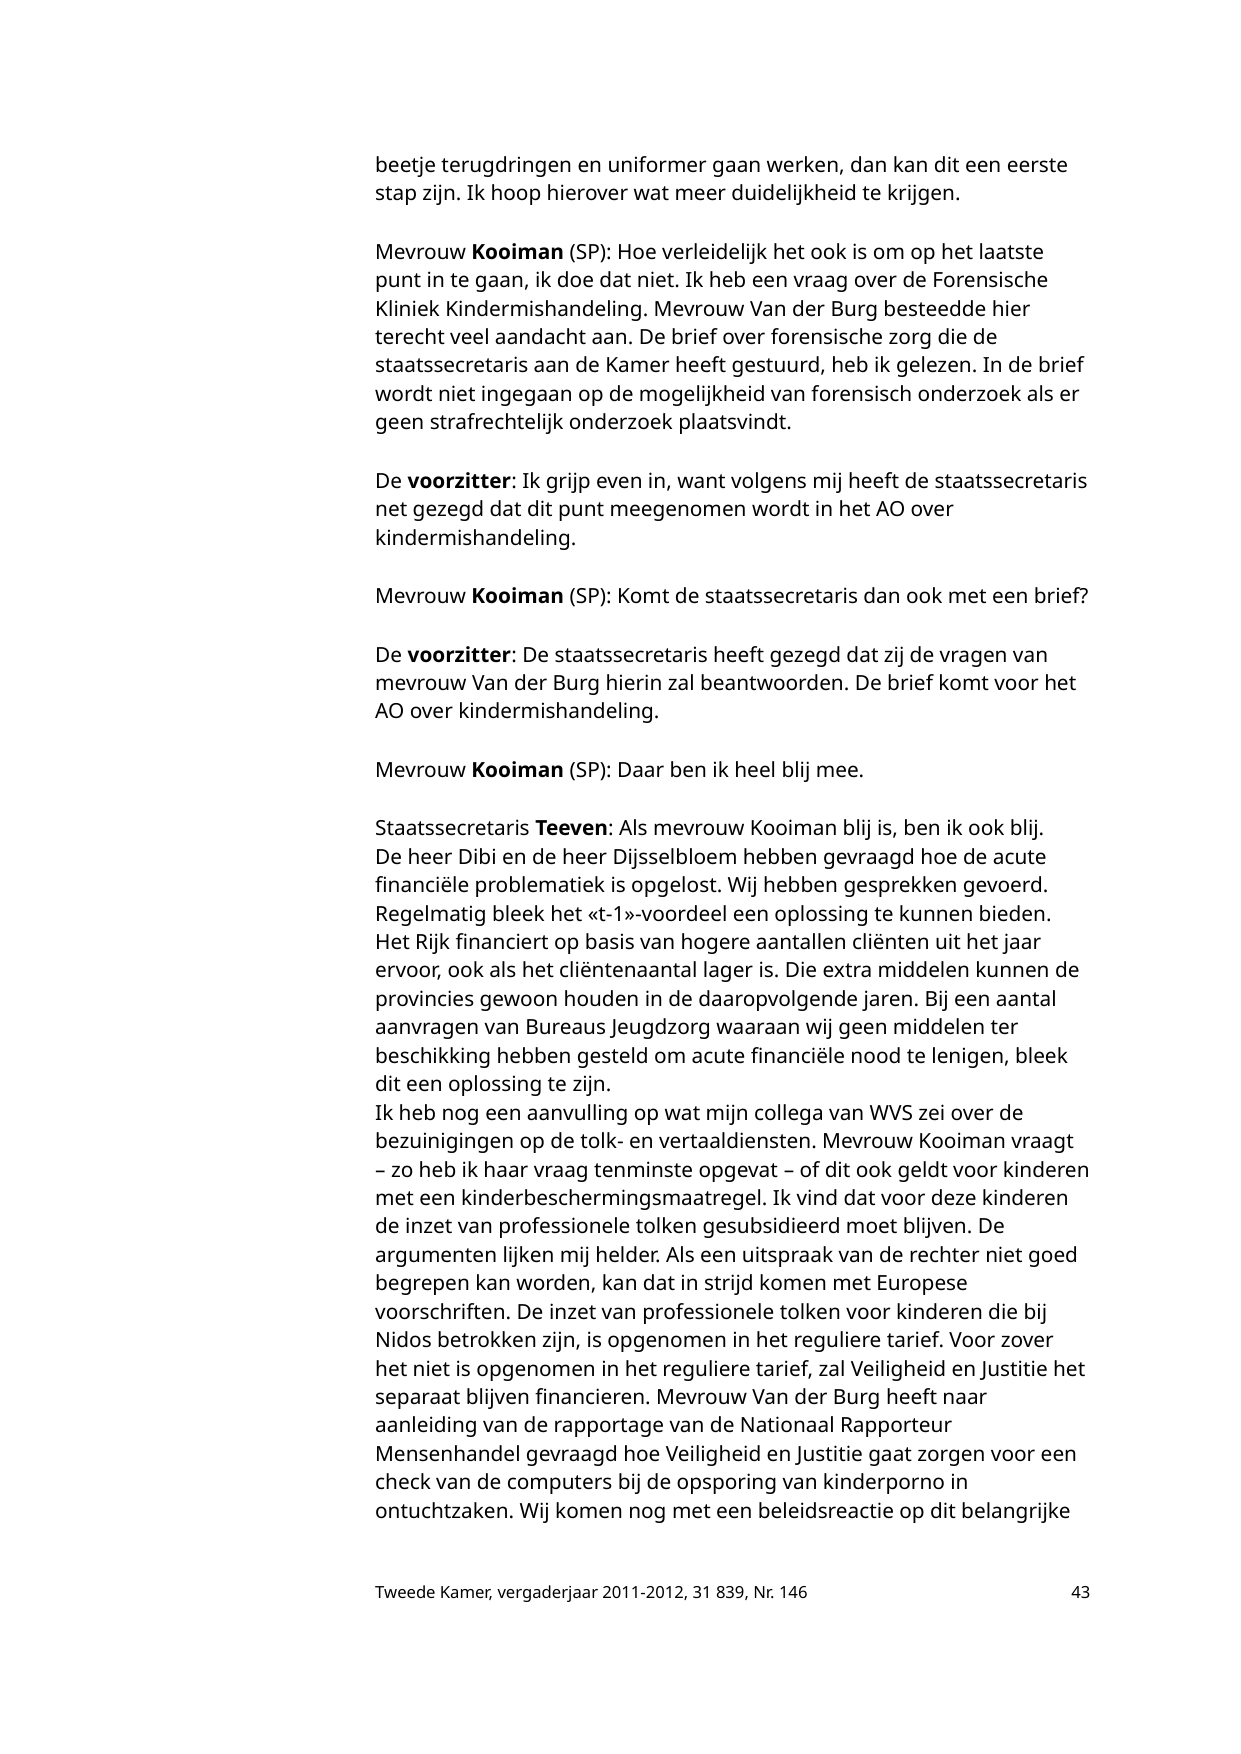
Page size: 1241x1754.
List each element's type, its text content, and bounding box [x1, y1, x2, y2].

text Mevrouw Kooiman (SP): Komt de staatssecretaris dan ook met een brief? [375, 581, 1090, 610]
text Staatssecretaris Teeven: Als mevrouw Kooiman blij is, ben ik ook blij. [375, 813, 1090, 842]
text beetje terugdringen en uniformer gaan werken, dan kan dit een eerste stap zijn. Ik hoop hierover wat meer duidelijkheid te krijgen. [375, 150, 1090, 207]
text De voorzitter: Ik grijp even in, want volgens mij heeft de staatssecretaris net gezegd dat dit punt meegenomen wordt in het AO over kindermishandeling. [375, 466, 1090, 551]
text Mevrouw Kooiman (SP): Hoe verleidelijk het ook is om op het laatste punt in te gaan, ik doe dat niet. Ik heb een vraag over de Forensische Kliniek Kindermishandeling. Mevrouw Van der Burg besteedde hier terecht veel aandacht aan. De brief over forensische zorg die de staatssecretaris aan de Kamer heeft gestuurd, heb ik gelezen. In de brief wordt niet ingegaan op de mogelijkheid van forensisch onderzoek als er geen strafrechtelijk onderzoek plaatsvindt. [375, 237, 1090, 436]
text De heer Dibi en de heer Dijsselbloem hebben gevraagd hoe de acute financiële problematiek is opgelost. Wij hebben gesprekken gevoerd. Regelmatig bleek het «t-1»-voordeel een oplossing te kunnen bieden. Het Rijk financiert op basis van hogere aantallen cliënten uit het jaar ervoor, ook als het cliëntenaantal lager is. Die extra middelen kunnen de provincies gewoon houden in de daaropvolgende jaren. Bij een aantal aanvragen van Bureaus Jeugdzorg waaraan wij geen middelen ter beschikking hebben gesteld om acute financiële nood te lenigen, bleek dit een oplossing te zijn. [375, 842, 1090, 1098]
text De voorzitter: De staatssecretaris heeft gezegd dat zij de vragen van mevrouw Van der Burg hierin zal beantwoorden. De brief komt voor het AO over kindermishandeling. [375, 640, 1090, 725]
text Ik heb nog een aanvulling op wat mijn collega van WVS zei over de bezuinigingen op de tolk- en vertaaldiensten. Mevrouw Kooiman vraagt – zo heb ik haar vraag tenminste opgevat – of dit ook geldt voor kinderen met een kinderbeschermingsmaatregel. Ik vind dat voor deze kinderen de inzet van professionele tolken gesubsidieerd moet blijven. De argumenten lijken mij helder. Als een uitspraak van de rechter niet goed begrepen kan worden, kan dat in strijd komen met Europese voorschriften. De inzet van professionele tolken voor kinderen die bij Nidos betrokken zijn, is opgenomen in het reguliere tarief. Voor zover het niet is opgenomen in het reguliere tarief, zal Veiligheid en Justitie het separaat blijven financieren. Mevrouw Van der Burg heeft naar aanleiding van de rapportage van de Nationaal Rapporteur Mensenhandel gevraagd hoe Veiligheid en Justitie gaat zorgen voor een check van de computers bij de opsporing van kinderporno in ontuchtzaken. Wij komen nog met een beleidsreactie op dit belangrijke [375, 1098, 1090, 1524]
text Mevrouw Kooiman (SP): Daar ben ik heel blij mee. [375, 755, 1090, 783]
